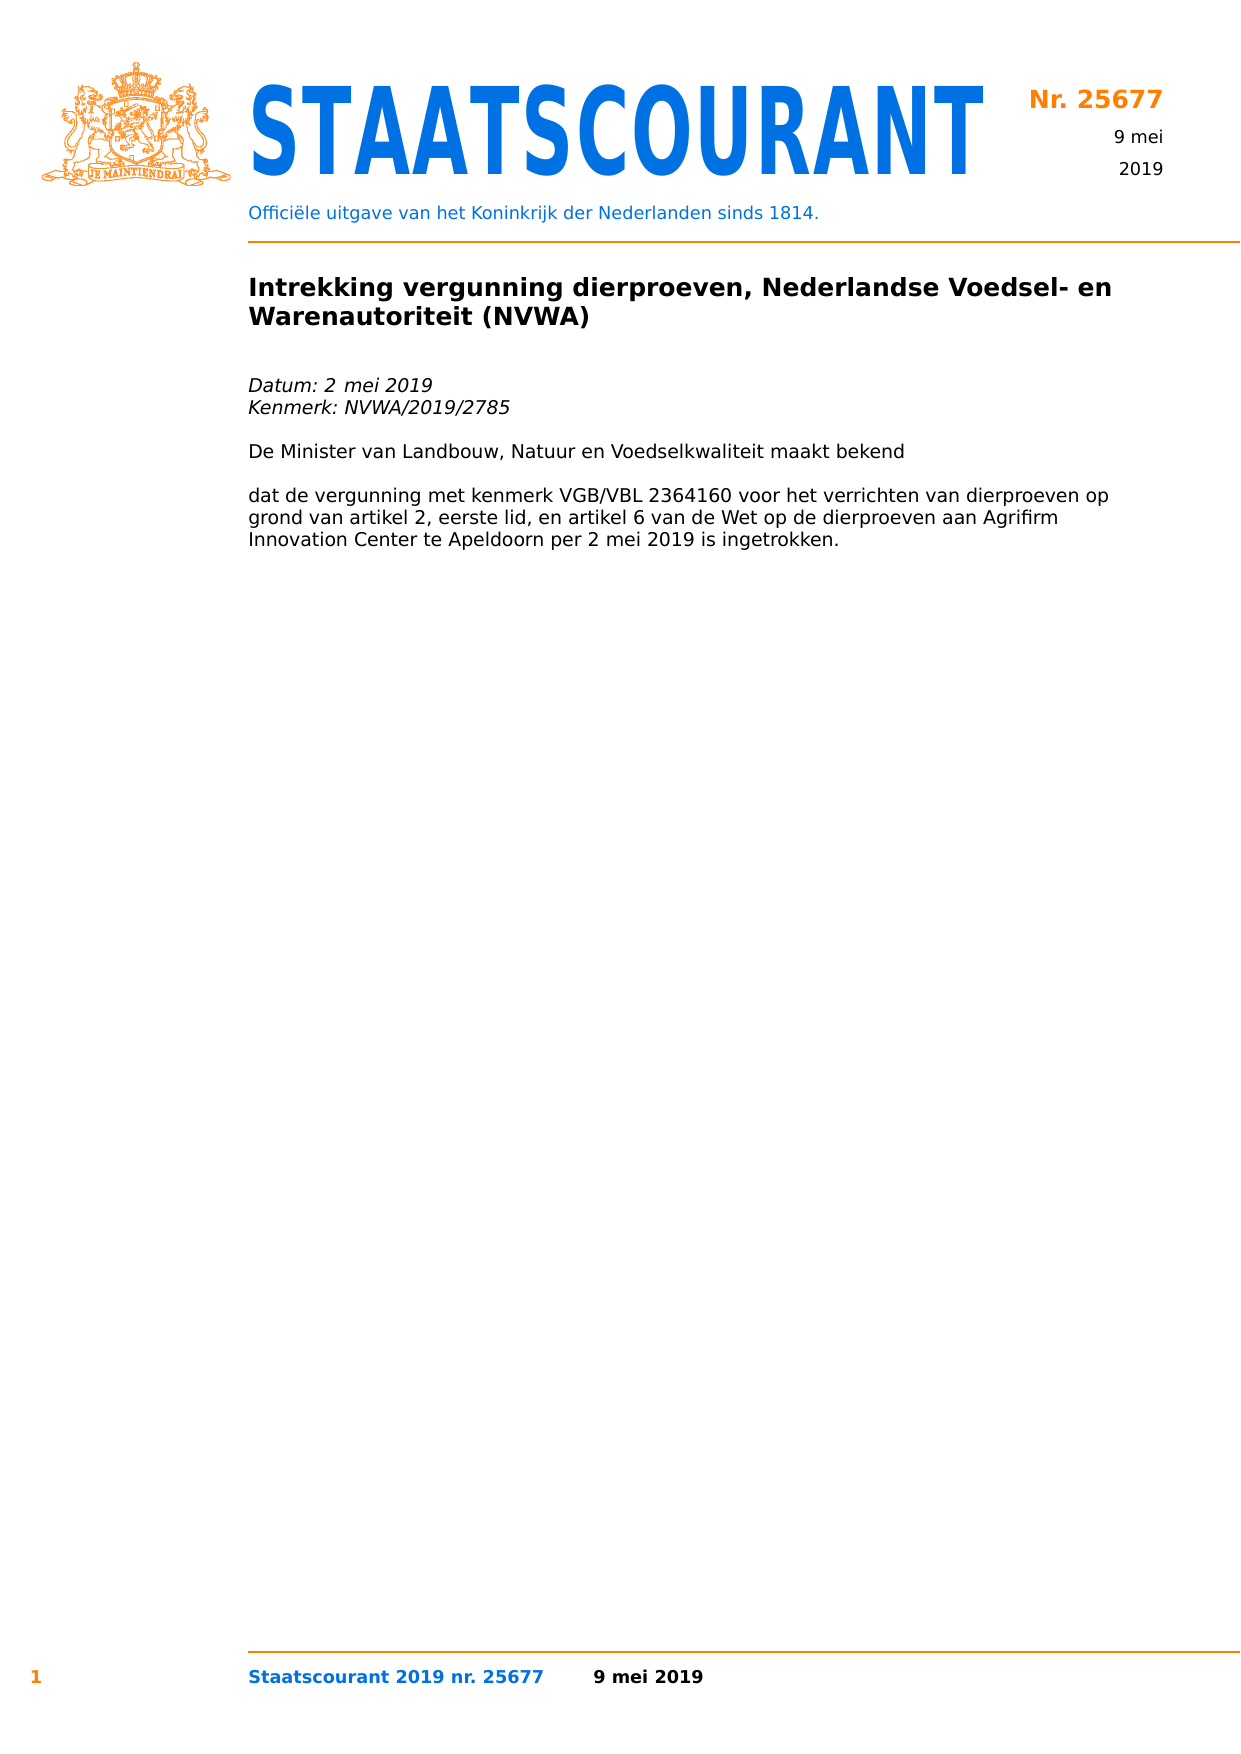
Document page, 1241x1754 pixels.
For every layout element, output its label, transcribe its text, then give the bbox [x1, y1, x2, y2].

text dat de vergunning met kenmerk VGB/VBL 2364160 voor het verrichten van dierproeven op grond van artikel 2, eerste lid, en artikel 6 van de Wet op de dierproeven aan Agrifirm Innovation Center te Apeldoorn per 2 mei 2019 is ingetrokken. [248, 485, 1163, 551]
picture [41, 62, 231, 186]
table_header STAATSCOURANT [248, 62, 998, 203]
table_cell Officiële uitgave van het Koninkrijk der Nederlanden sinds 1814. [248, 203, 1240, 241]
text Kenmerk: NVWA/2019/2785 [248, 397, 1163, 419]
table_cell 2019 [998, 153, 1240, 203]
table_cell 9 mei [998, 121, 1240, 153]
table_header [25, 62, 248, 241]
text Datum: 2 mei 2019 [248, 375, 1163, 397]
subtitle Intrekking vergunning dierproeven, Nederlandse Voedsel- en Warenautoriteit (NVWA) [248, 273, 1163, 331]
table_header Nr. 25677 [998, 62, 1240, 121]
text De Minister van Landbouw, Natuur en Voedselkwaliteit maakt bekend [248, 441, 1163, 463]
